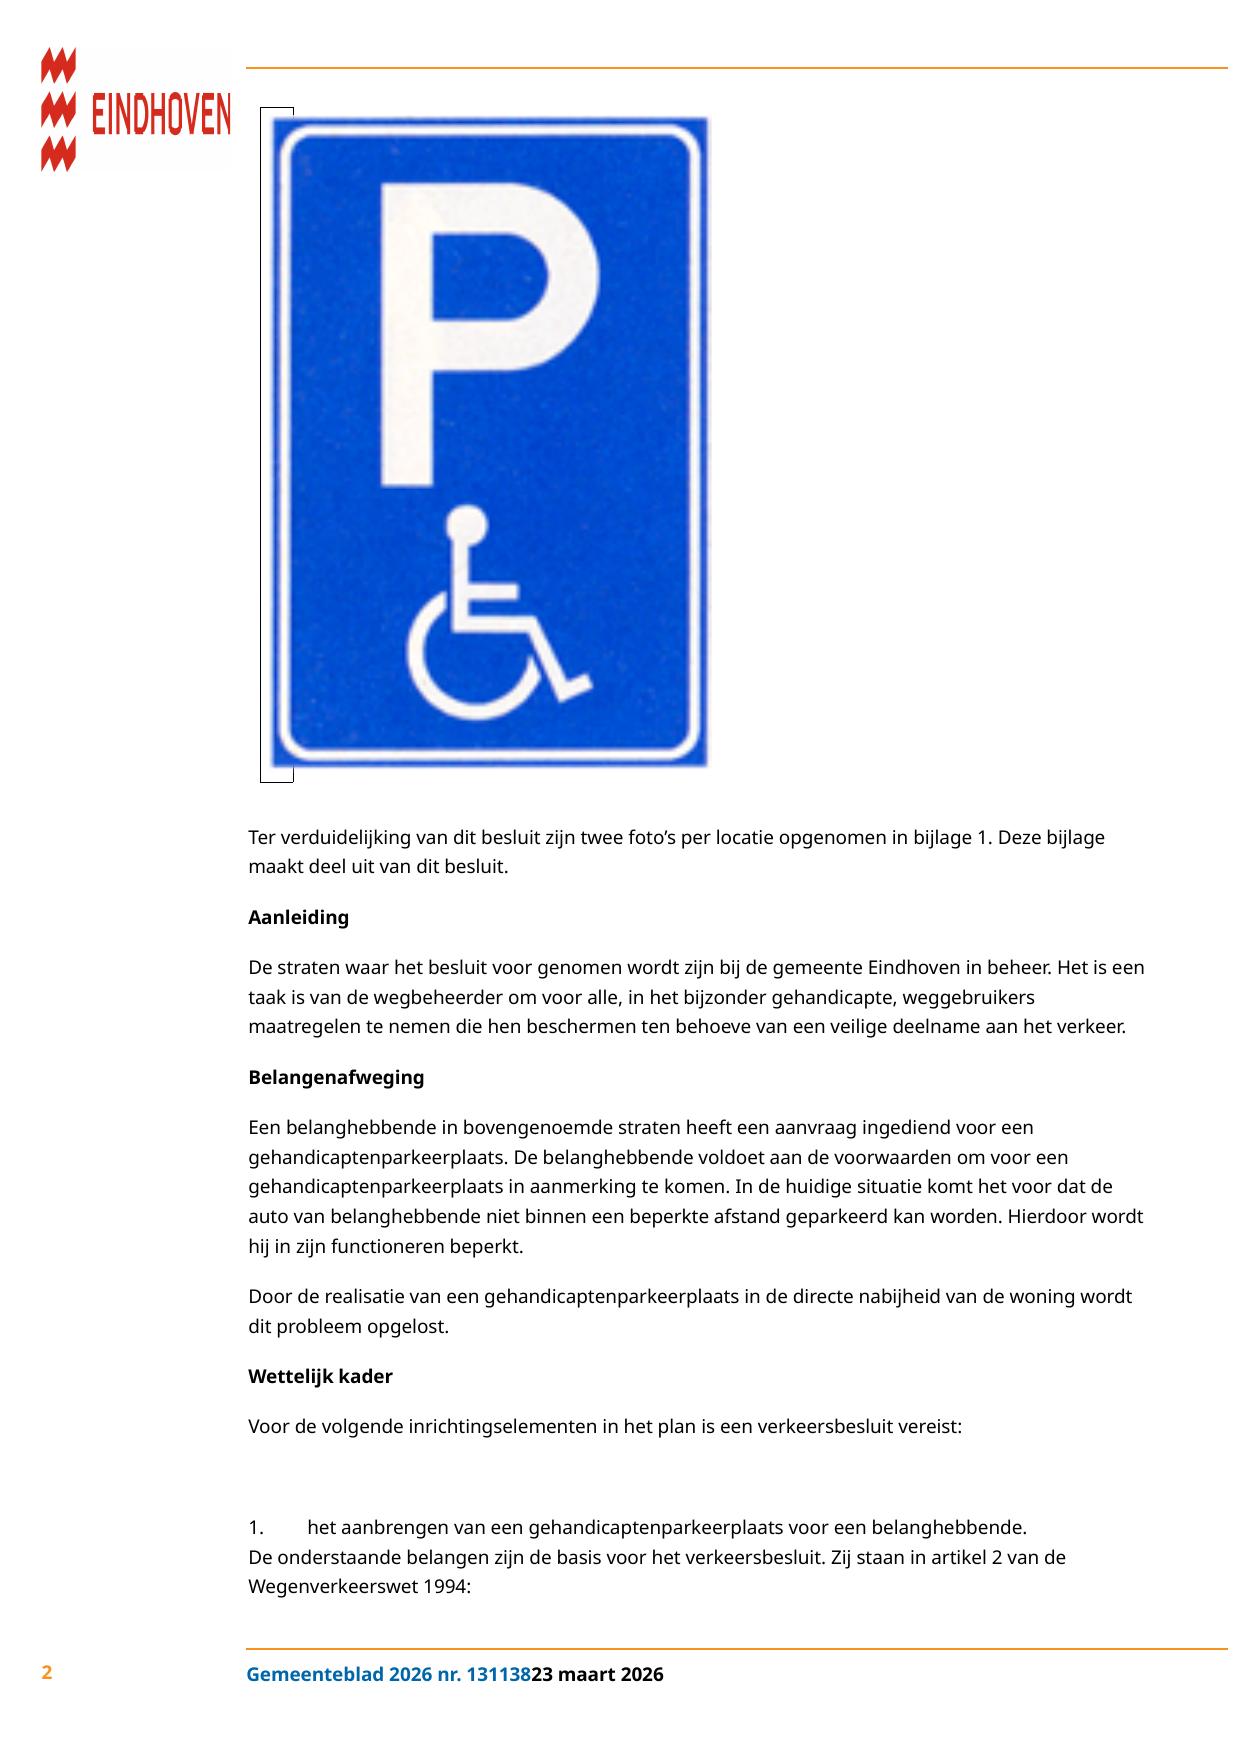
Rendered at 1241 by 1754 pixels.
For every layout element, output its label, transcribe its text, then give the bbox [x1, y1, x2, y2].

text De straten waar het besluit voor genomen wordt zijn bij de gemeente Eindhoven in beheer. Het is een taak is van de wegbeheerder om voor alle, in het bijzonder gehandicapte, weggebruikers maatregelen te nemen die hen beschermen ten behoeve van een veilige deelname aan het verkeer. [248, 954, 1152, 1039]
text Een belanghebbende in bovengenoemde straten heeft een aanvraag ingediend voor een gehandicaptenparkeerplaats. De belanghebbende voldoet aan de voorwaarden om voor een gehandicaptenparkeerplaats in aanmerking te komen. In de huidige situatie komt het voor dat de auto van belanghebbende niet binnen een beperkte afstand geparkeerd kan worden. Hierdoor wordt hij in zijn functioneren beperkt. [248, 1114, 1152, 1258]
text Belangenafweging [248, 1064, 1152, 1090]
text Door de realisatie van een gehandicaptenparkeerplaats in de directe nabijheid van de woning wordt dit probleem opgelost. [248, 1283, 1152, 1338]
list het aanbrengen van een gehandicaptenparkeerplaats voor een belanghebbende. [248, 1514, 1152, 1540]
text Voor de volgende inrichtingselementen in het plan is een verkeersbesluit vereist: [248, 1414, 1152, 1439]
picture [41, 47, 231, 172]
picture [268, 115, 712, 773]
text Wettelijk kader [248, 1363, 1152, 1389]
text De onderstaande belangen zijn de basis voor het verkeersbesluit. Zij staan in artikel 2 van de Wegenverkeerswet 1994: [248, 1544, 1152, 1599]
text Ter verduidelijking van dit besluit zijn twee foto’s per locatie opgenomen in bijlage 1. Deze bijlage maakt deel uit van dit besluit. [248, 824, 1152, 879]
text Aanleiding [248, 904, 1152, 930]
